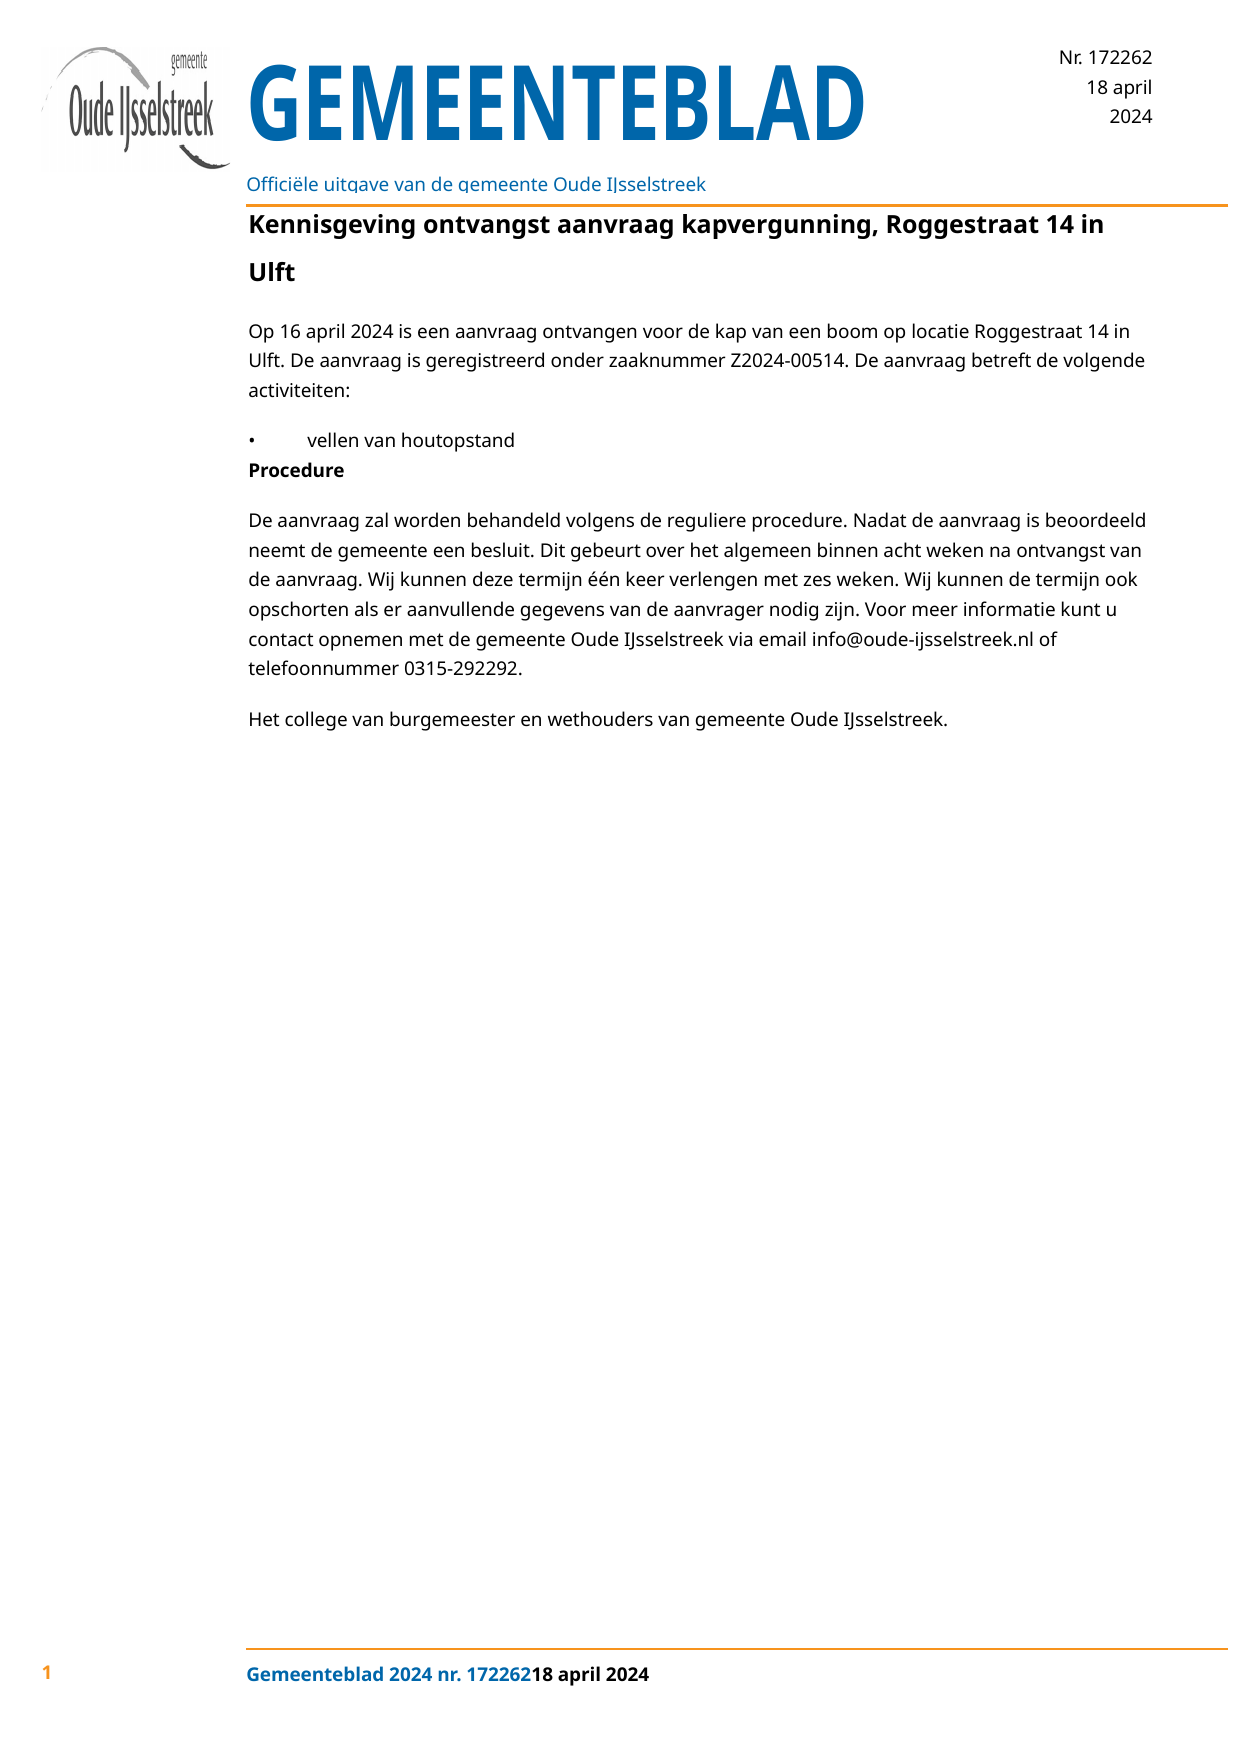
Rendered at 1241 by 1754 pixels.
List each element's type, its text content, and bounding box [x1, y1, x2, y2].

text De aanvraag zal worden behandeld volgens de reguliere procedure. Nadat de aanvraag is beoordeeld neemt de gemeente een besluit. Dit gebeurt over het algemeen binnen acht weken na ontvangst van de aanvraag. Wij kunnen deze termijn één keer verlengen met zes weken. Wij kunnen de termijn ook opschorten als er aanvullende gegevens van de aanvrager nodig zijn. Voor meer informatie kunt u contact opnemen met de gemeente Oude IJsselstreek via email info@oude-ijsselstreek.nl of telefoonnummer 0315-292292. [248, 507, 1152, 681]
text Op 16 april 2024 is een aanvraag ontvangen voor de kap van een boom op locatie Roggestraat 14 in Ulft. De aanvraag is geregistreerd onder zaaknummer Z2024-00514. De aanvraag betreft de volgende activiteiten: [248, 318, 1152, 403]
list vellen van houtopstand [248, 427, 1152, 453]
text Procedure [248, 457, 1152, 483]
text Het college van burgemeester en wethouders van gemeente Oude IJsselstreek. [248, 706, 1152, 732]
text Kennisgeving ontvangst aanvraag kapvergunning, Roggestraat 14 in Ulft [248, 207, 1152, 288]
picture [41, 47, 231, 172]
